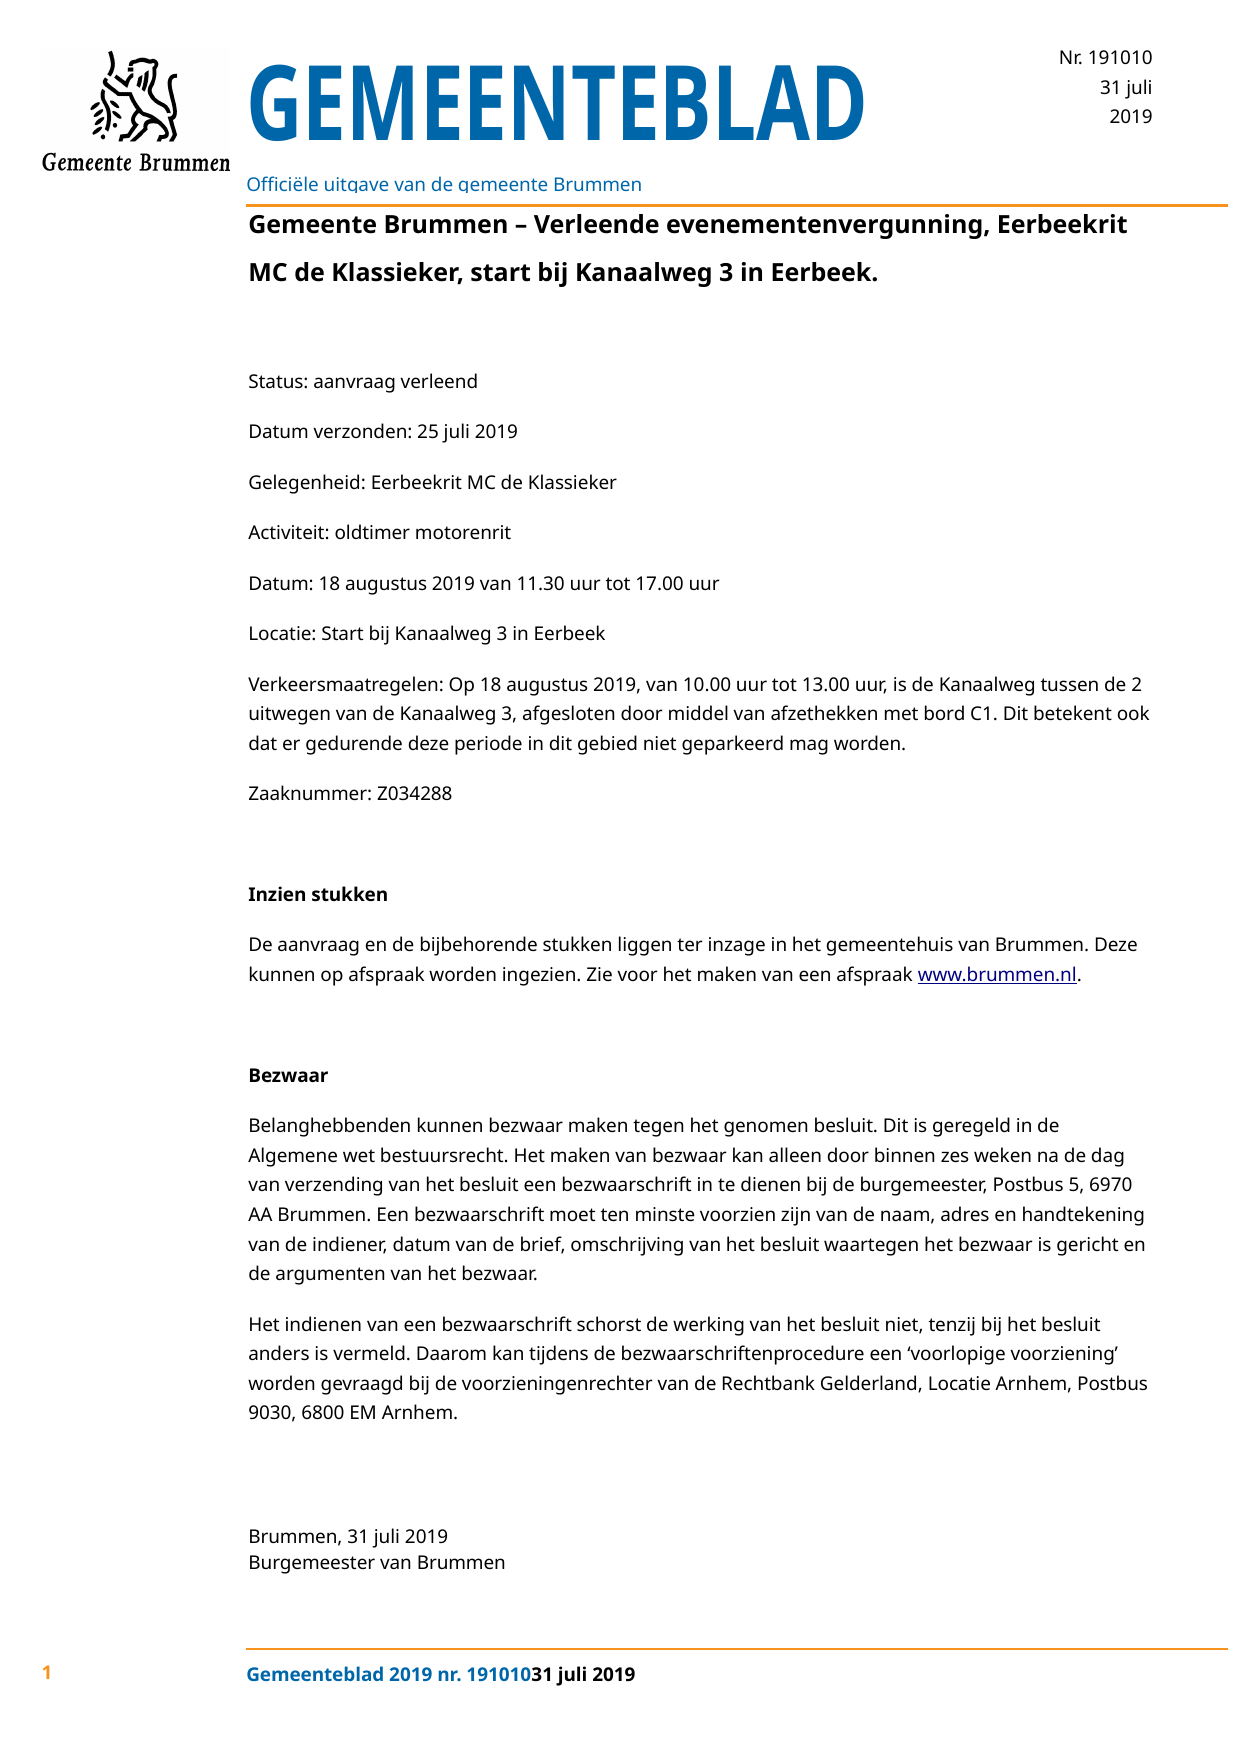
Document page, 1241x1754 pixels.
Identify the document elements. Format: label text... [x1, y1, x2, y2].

text Locatie: Start bij Kanaalweg 3 in Eerbeek [248, 620, 1152, 646]
text Gelegenheid: Eerbeekrit MC de Klassieker [248, 469, 1152, 495]
text Activiteit: oldtimer motorenrit [248, 519, 1152, 545]
text Het indienen van een bezwaarschrift schorst de werking van het besluit niet, tenzij bij het besluit anders is vermeld. Daarom kan tijdens de bezwaarschriftenprocedure een ‘voorlopige voorziening’ worden gevraagd bij de voorzieningenrechter van de Rechtbank Gelderland, Locatie Arnhem, Postbus 9030, 6800 EM Arnhem. [248, 1311, 1152, 1425]
text Datum: 18 augustus 2019 van 11.30 uur tot 17.00 uur [248, 570, 1152, 596]
text Brummen, 31 juli 2019 [248, 1523, 1152, 1549]
text Burgemeester van Brummen [248, 1549, 1152, 1575]
text De aanvraag en de bijbehorende stukken liggen ter inzage in het gemeentehuis van Brummen. Deze kunnen op afspraak worden ingezien. Zie voor het maken van een afspraak www.brummen.nl. [248, 932, 1152, 987]
text Gemeente Brummen – Verleende evenementenvergunning, Eerbeekrit MC de Klassieker, start bij Kanaalweg 3 in Eerbeek. [248, 207, 1152, 288]
text Verkeersmaatregelen: Op 18 augustus 2019, van 10.00 uur tot 13.00 uur, is de Kanaalweg tussen de 2 uitwegen van de Kanaalweg 3, afgesloten door middel van afzethekken met bord C1. Dit betekent ook dat er gedurende deze periode in dit gebied niet geparkeerd mag worden. [248, 671, 1152, 756]
text Inzien stukken [248, 881, 1152, 907]
text Belanghebbenden kunnen bezwaar maken tegen het genomen besluit. Dit is geregeld in de Algemene wet bestuursrecht. Het maken van bezwaar kan alleen door binnen zes weken na de dag van verzending van het besluit een bezwaarschrift in te dienen bij de burgemeester, Postbus 5, 6970 AA Brummen. Een bezwaarschrift moet ten minste voorzien zijn van de naam, adres en handtekening van de indiener, datum van de brief, omschrijving van het besluit waartegen het bezwaar is gericht en de argumenten van het bezwaar. [248, 1112, 1152, 1286]
text Bezwaar [248, 1062, 1152, 1088]
text Status: aanvraag verleend [248, 368, 1152, 394]
picture [41, 47, 231, 172]
text Zaaknummer: Z034288 [248, 780, 1152, 806]
text Datum verzonden: 25 juli 2019 [248, 419, 1152, 444]
